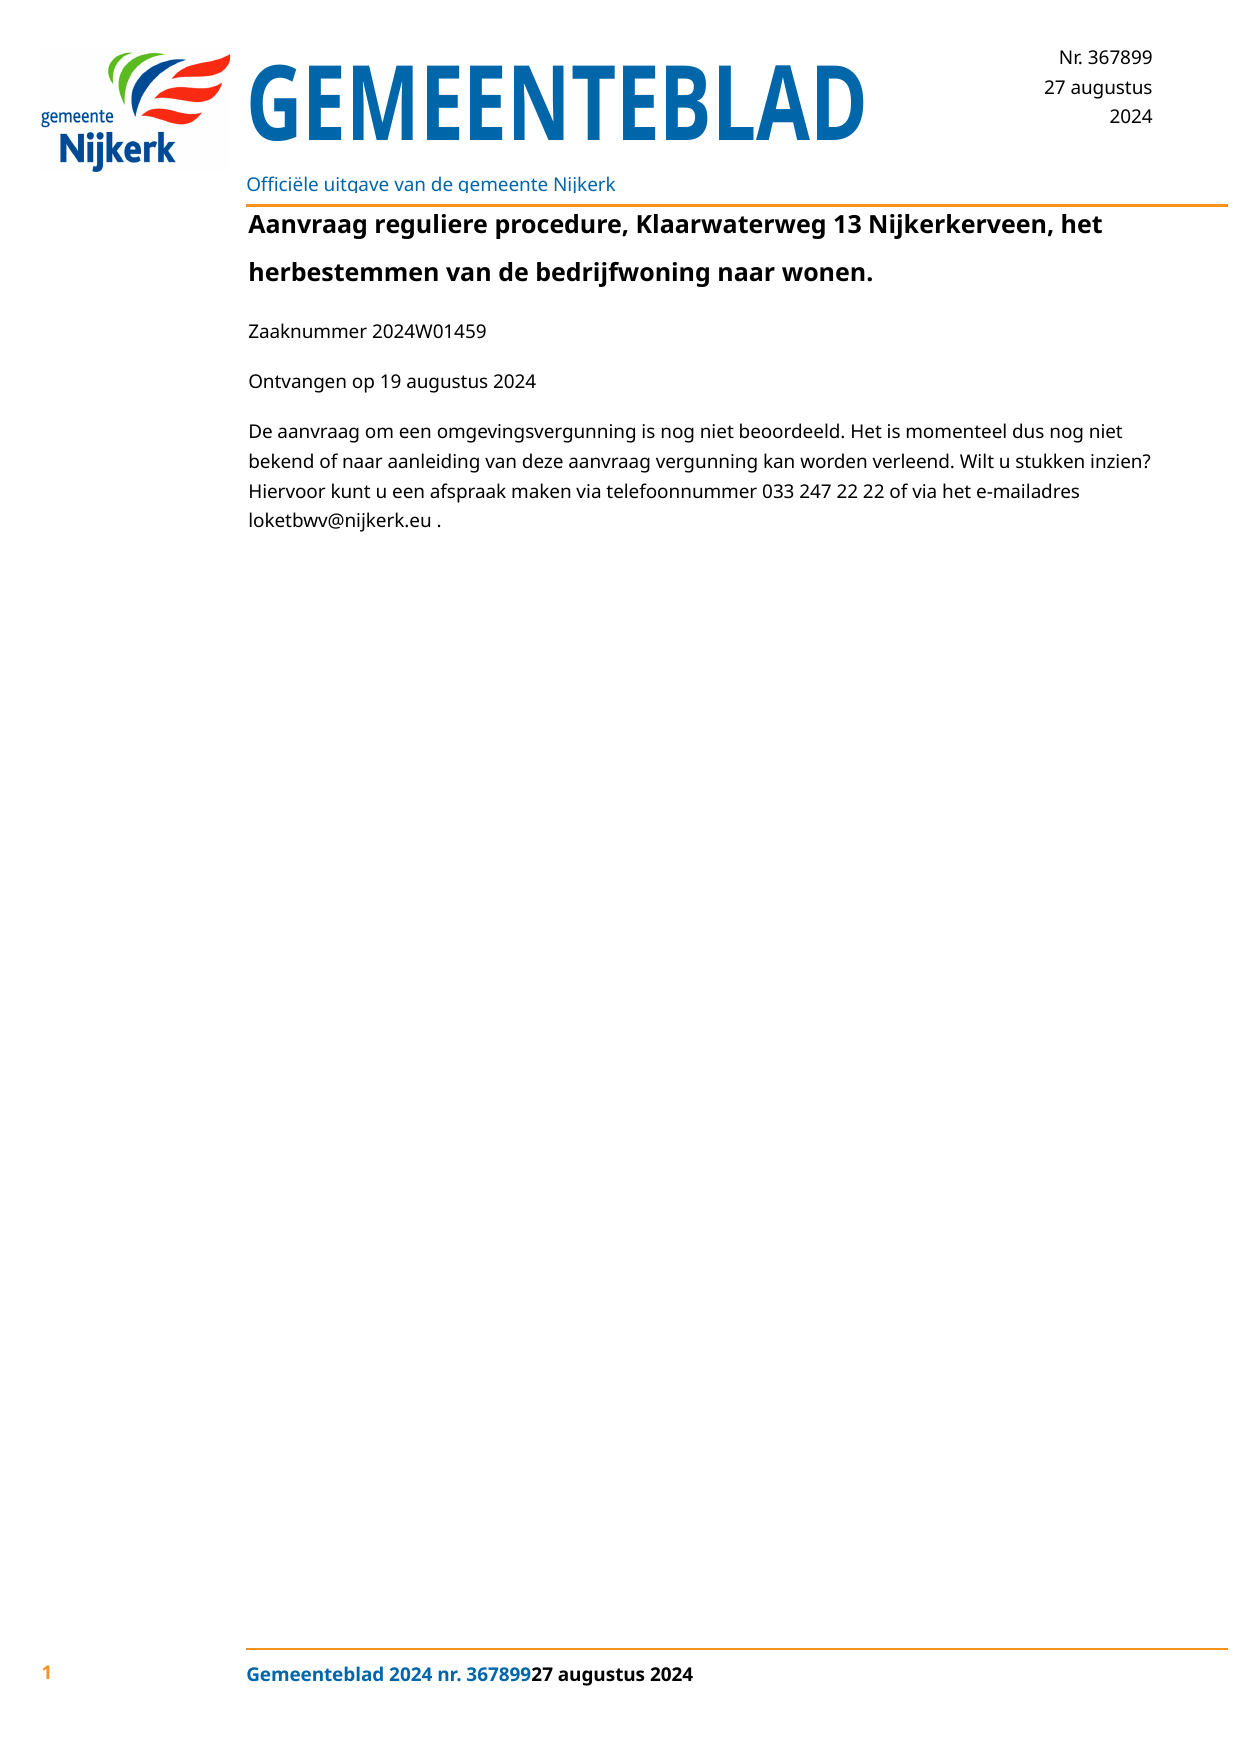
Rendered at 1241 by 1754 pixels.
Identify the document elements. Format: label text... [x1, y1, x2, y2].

text De aanvraag om een omgevingsvergunning is nog niet beoordeeld. Het is momenteel dus nog niet bekend of naar aanleiding van deze aanvraag vergunning kan worden verleend. Wilt u stukken inzien? Hiervoor kunt u een afspraak maken via telefoonnummer 033 247 22 22 of via het e-mailadres loketbwv@nijkerk.eu . [248, 419, 1152, 533]
text Zaaknummer 2024W01459 [248, 318, 1152, 344]
text Aanvraag reguliere procedure, Klaarwaterweg 13 Nijkerkerveen, het herbestemmen van de bedrijfwoning naar wonen. [248, 207, 1152, 288]
picture [41, 47, 231, 172]
text Ontvangen op 19 augustus 2024 [248, 368, 1152, 394]
